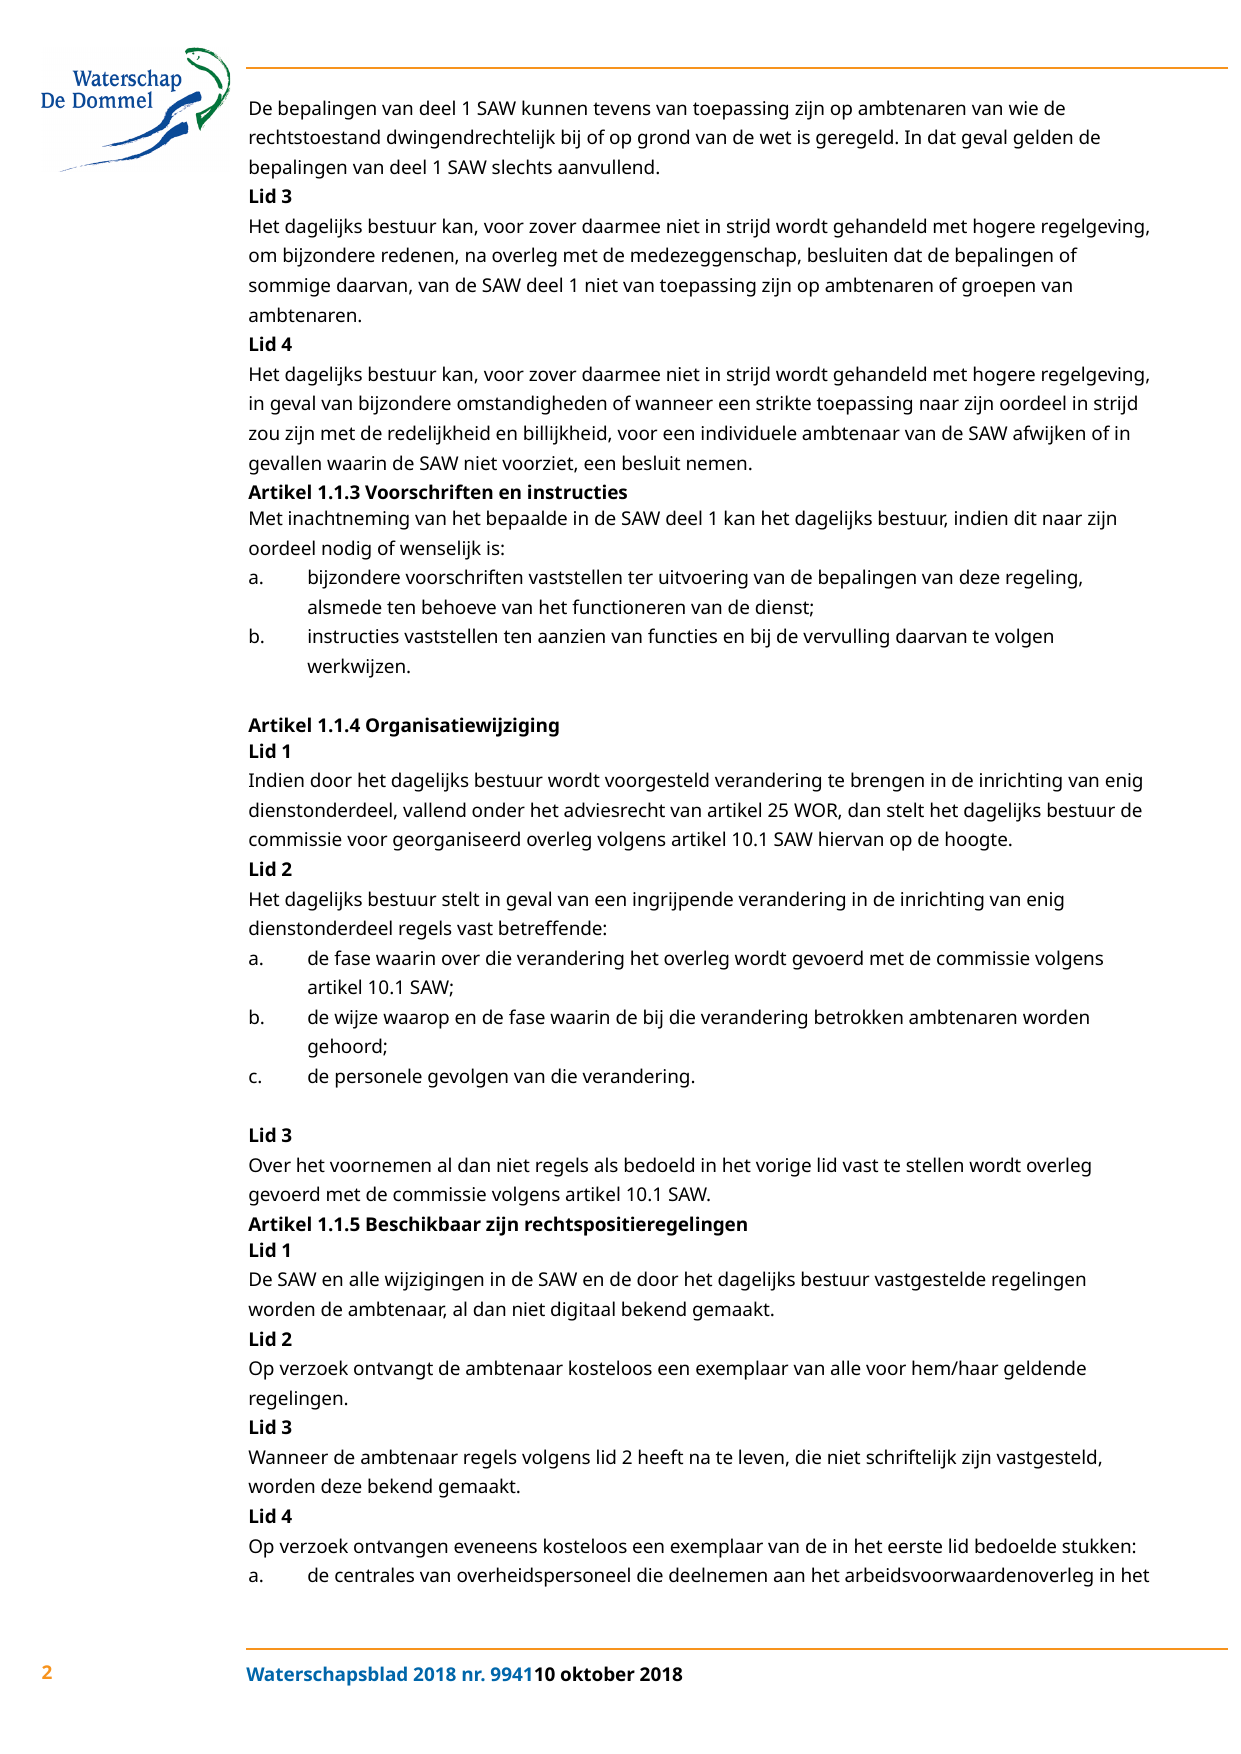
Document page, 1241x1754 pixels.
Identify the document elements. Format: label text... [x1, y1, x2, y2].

text De bepalingen van deel 1 SAW kunnen tevens van toepassing zijn op ambtenaren van wie de rechtstoestand dwingendrechtelijk bij of op grond van de wet is geregeld. In dat geval gelden de bepalingen van deel 1 SAW slechts aanvullend. [248, 95, 1152, 180]
text Artikel 1.1.5 Beschikbaar zijn rechtspositieregelingen [248, 1211, 1152, 1237]
text Lid 1 [248, 1237, 1152, 1263]
text Lid 3 [248, 183, 1152, 209]
text Wanneer de ambtenaar regels volgens lid 2 heeft na te leven, die niet schriftelijk zijn vastgesteld, worden deze bekend gemaakt. [248, 1444, 1152, 1499]
text Lid 1 [248, 738, 1152, 764]
text Lid 3 [248, 1122, 1152, 1148]
text Lid 2 [248, 856, 1152, 882]
text Het dagelijks bestuur stelt in geval van een ingrijpende verandering in de inrichting van enig dienstonderdeel regels vast betreffende: [248, 886, 1152, 941]
picture [41, 47, 231, 172]
text Lid 3 [248, 1414, 1152, 1440]
text Over het voornemen al dan niet regels als bedoeld in het vorige lid vast te stellen wordt overleg gevoerd met de commissie volgens artikel 10.1 SAW. [248, 1152, 1152, 1207]
list de fase waarin over die verandering het overleg wordt gevoerd met de commissie volgens artikel 10.1 SAW; [248, 945, 1152, 1000]
text Lid 2 [248, 1326, 1152, 1351]
text Het dagelijks bestuur kan, voor zover daarmee niet in strijd wordt gehandeld met hogere regelgeving, om bijzondere redenen, na overleg met de medezeggenschap, besluiten dat de bepalingen of sommige daarvan, van de SAW deel 1 niet van toepassing zijn op ambtenaren of groepen van ambtenaren. [248, 213, 1152, 328]
text Met inachtneming van het bepaalde in de SAW deel 1 kan het dagelijks bestuur, indien dit naar zijn oordeel nodig of wenselijk is: [248, 505, 1152, 560]
list de personele gevolgen van die verandering. [248, 1063, 1152, 1089]
text Indien door het dagelijks bestuur wordt voorgesteld verandering te brengen in de inrichting van enig dienstonderdeel, vallend onder het adviesrecht van artikel 25 WOR, dan stelt het dagelijks bestuur de commissie voor georganiseerd overleg volgens artikel 10.1 SAW hiervan op de hoogte. [248, 767, 1152, 852]
text Lid 4 [248, 1503, 1152, 1529]
list instructies vaststellen ten aanzien van functies en bij de vervulling daarvan te volgen werkwijzen. [248, 623, 1152, 679]
text Artikel 1.1.4 Organisatiewijziging [248, 712, 1152, 738]
text Op verzoek ontvangt de ambtenaar kosteloos een exemplaar van alle voor hem/haar geldende regelingen. [248, 1355, 1152, 1411]
list de centrales van overheidspersoneel die deelnemen aan het arbeidsvoorwaardenoverleg in het [248, 1562, 1152, 1588]
text Het dagelijks bestuur kan, voor zover daarmee niet in strijd wordt gehandeld met hogere regelgeving, in geval van bijzondere omstandigheden of wanneer een strikte toepassing naar zijn oordeel in strijd zou zijn met de redelijkheid en billijkheid, voor een individuele ambtenaar van de SAW afwijken of in gevallen waarin de SAW niet voorziet, een besluit nemen. [248, 361, 1152, 476]
text Lid 4 [248, 331, 1152, 357]
text Op verzoek ontvangen eveneens kosteloos een exemplaar van de in het eerste lid bedoelde stukken: [248, 1533, 1152, 1558]
list bijzondere voorschriften vaststellen ter uitvoering van de bepalingen van deze regeling, alsmede ten behoeve van het functioneren van de dienst; [248, 564, 1152, 619]
list de wijze waarop en de fase waarin de bij die verandering betrokken ambtenaren worden gehoord; [248, 1004, 1152, 1059]
text De SAW en alle wijzigingen in de SAW en de door het dagelijks bestuur vastgestelde regelingen worden de ambtenaar, al dan niet digitaal bekend gemaakt. [248, 1267, 1152, 1322]
text Artikel 1.1.3 Voorschriften en instructies [248, 479, 1152, 505]
